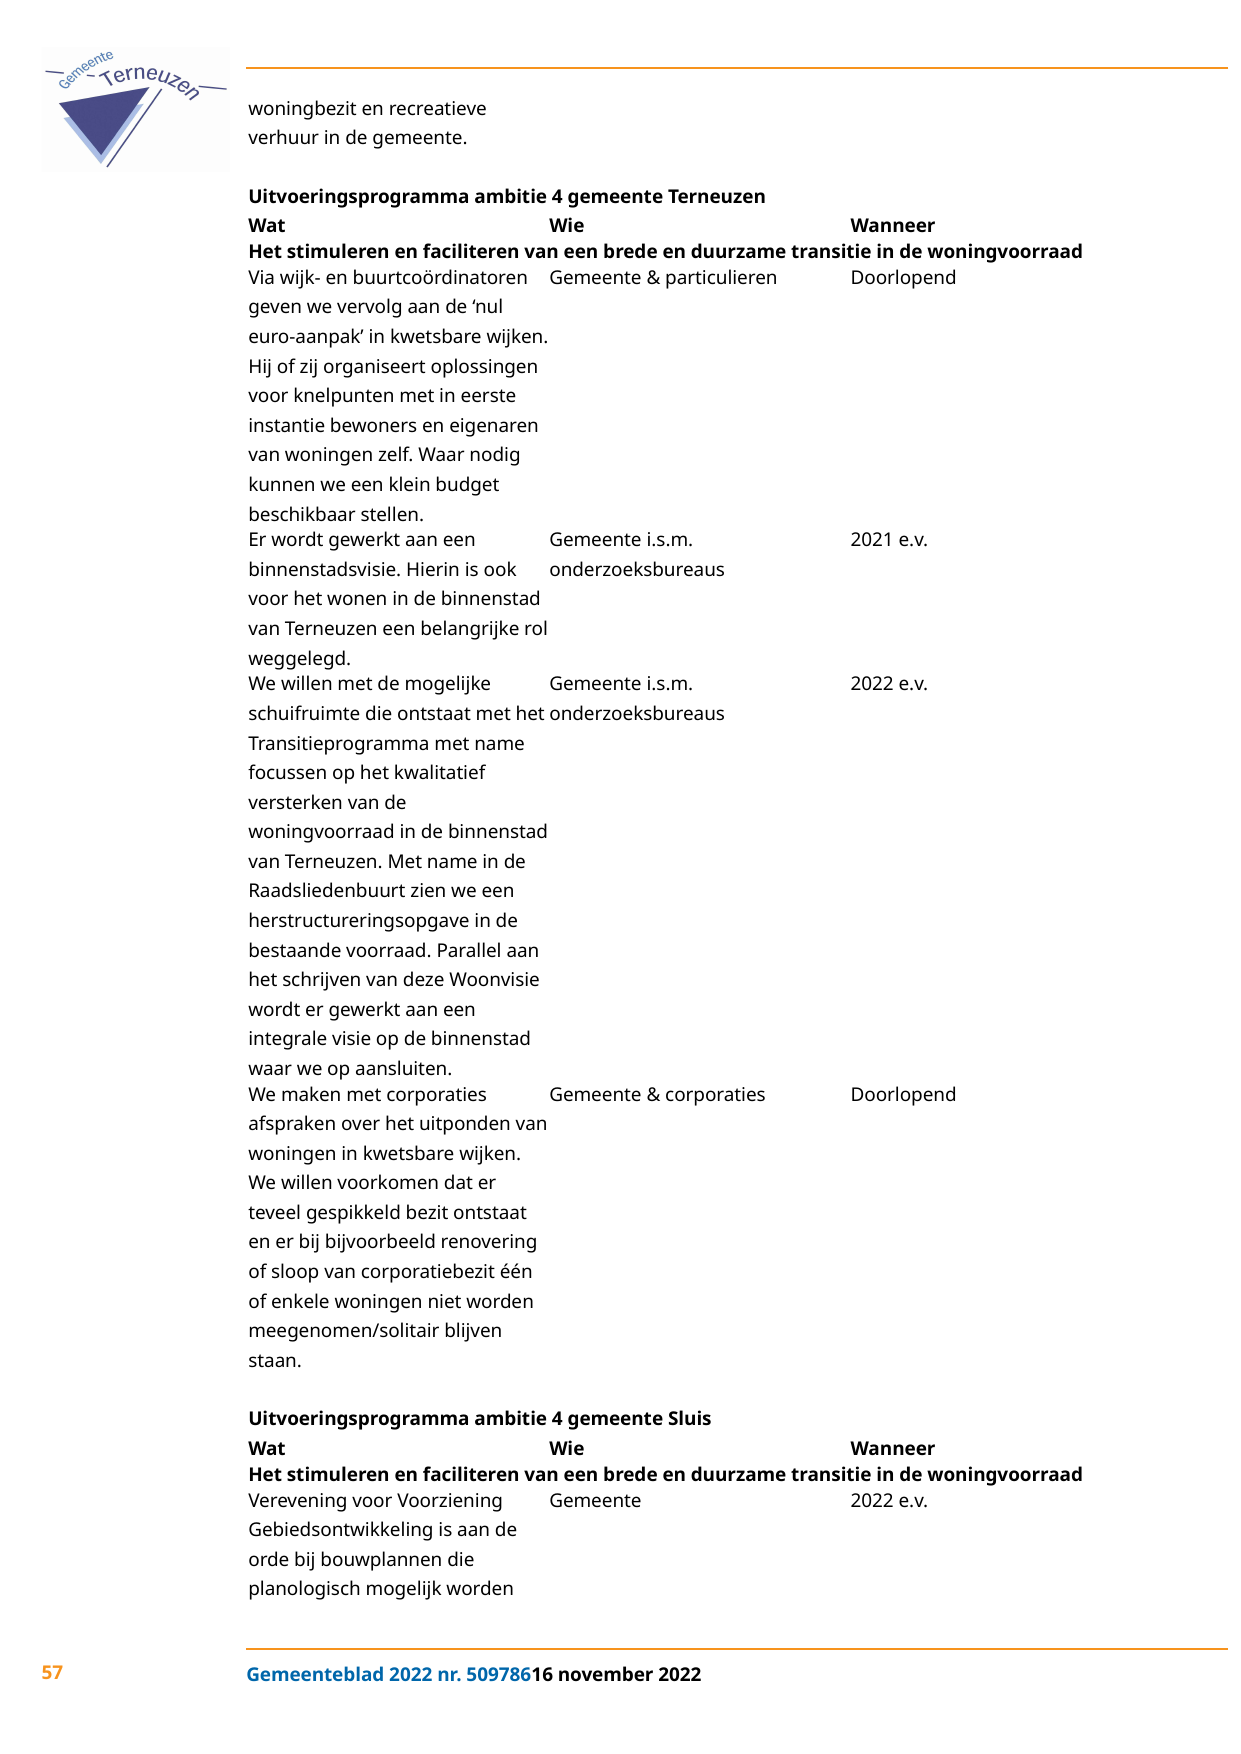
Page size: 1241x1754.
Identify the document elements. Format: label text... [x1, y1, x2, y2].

table_header Wat [248, 1435, 549, 1461]
table_cell 2021 e.v. [850, 526, 1152, 671]
table_cell Gemeente i.s.m. onderzoeksbureaus [549, 526, 850, 671]
table_cell Het stimuleren en faciliteren van een brede en duurzame transitie in de woningvoorraad [248, 238, 1152, 264]
table_cell [549, 95, 850, 150]
table_cell woningbezit en recreatieve verhuur in de gemeente. [248, 95, 549, 150]
table_header Wie [549, 213, 850, 238]
table_header Wanneer [850, 213, 1152, 238]
table_header Wanneer [850, 1435, 1152, 1461]
table_cell Gemeente [549, 1487, 850, 1601]
table_header Wie [549, 1435, 850, 1461]
table_cell Doorlopend [850, 264, 1152, 526]
table_header Wat [248, 213, 549, 238]
table_cell Doorlopend [850, 1081, 1152, 1373]
table_cell We willen met de mogelijke schuifruimte die ontstaat met het Transitieprogramma met name focussen op het kwalitatief versterken van de woningvoorraad in de binnenstad van Terneuzen. Met name in de Raadsliedenbuurt zien we een herstructureringsopgave in de bestaande voorraad. Parallel aan het schrijven van deze Woonvisie wordt er gewerkt aan een integrale visie op de binnenstad waar we op aansluiten. [248, 671, 549, 1081]
table_cell Het stimuleren en faciliteren van een brede en duurzame transitie in de woningvoorraad [248, 1461, 1152, 1487]
table_cell 2022 e.v. [850, 1487, 1152, 1601]
table_cell Gemeente & particulieren [549, 264, 850, 526]
table_cell Gemeente i.s.m. onderzoeksbureaus [549, 671, 850, 1081]
table_cell Verevening voor Voorziening Gebiedsontwikkeling is aan de orde bij bouwplannen die planologisch mogelijk worden [248, 1487, 549, 1601]
text Uitvoeringsprogramma ambitie 4 gemeente Terneuzen [248, 183, 1152, 209]
table_cell Gemeente & corporaties [549, 1081, 850, 1373]
table_cell We maken met corporaties afspraken over het uitponden van woningen in kwetsbare wijken. We willen voorkomen dat er teveel gespikkeld bezit ontstaat en er bij bijvoorbeeld renovering of sloop van corporatiebezit één of enkele woningen niet worden meegenomen/solitair blijven staan. [248, 1081, 549, 1373]
table_cell Er wordt gewerkt aan een binnenstadsvisie. Hierin is ook voor het wonen in de binnenstad van Terneuzen een belangrijke rol weggelegd. [248, 526, 549, 671]
table_cell 2022 e.v. [850, 671, 1152, 1081]
table_cell [850, 95, 1152, 150]
picture [41, 47, 231, 172]
text Uitvoeringsprogramma ambitie 4 gemeente Sluis [248, 1406, 1152, 1431]
table_cell Via wijk- en buurtcoördinatoren geven we vervolg aan de ‘nul euro-aanpak’ in kwetsbare wijken. Hij of zij organiseert oplossingen voor knelpunten met in eerste instantie bewoners en eigenaren van woningen zelf. Waar nodig kunnen we een klein budget beschikbaar stellen. [248, 264, 549, 526]
